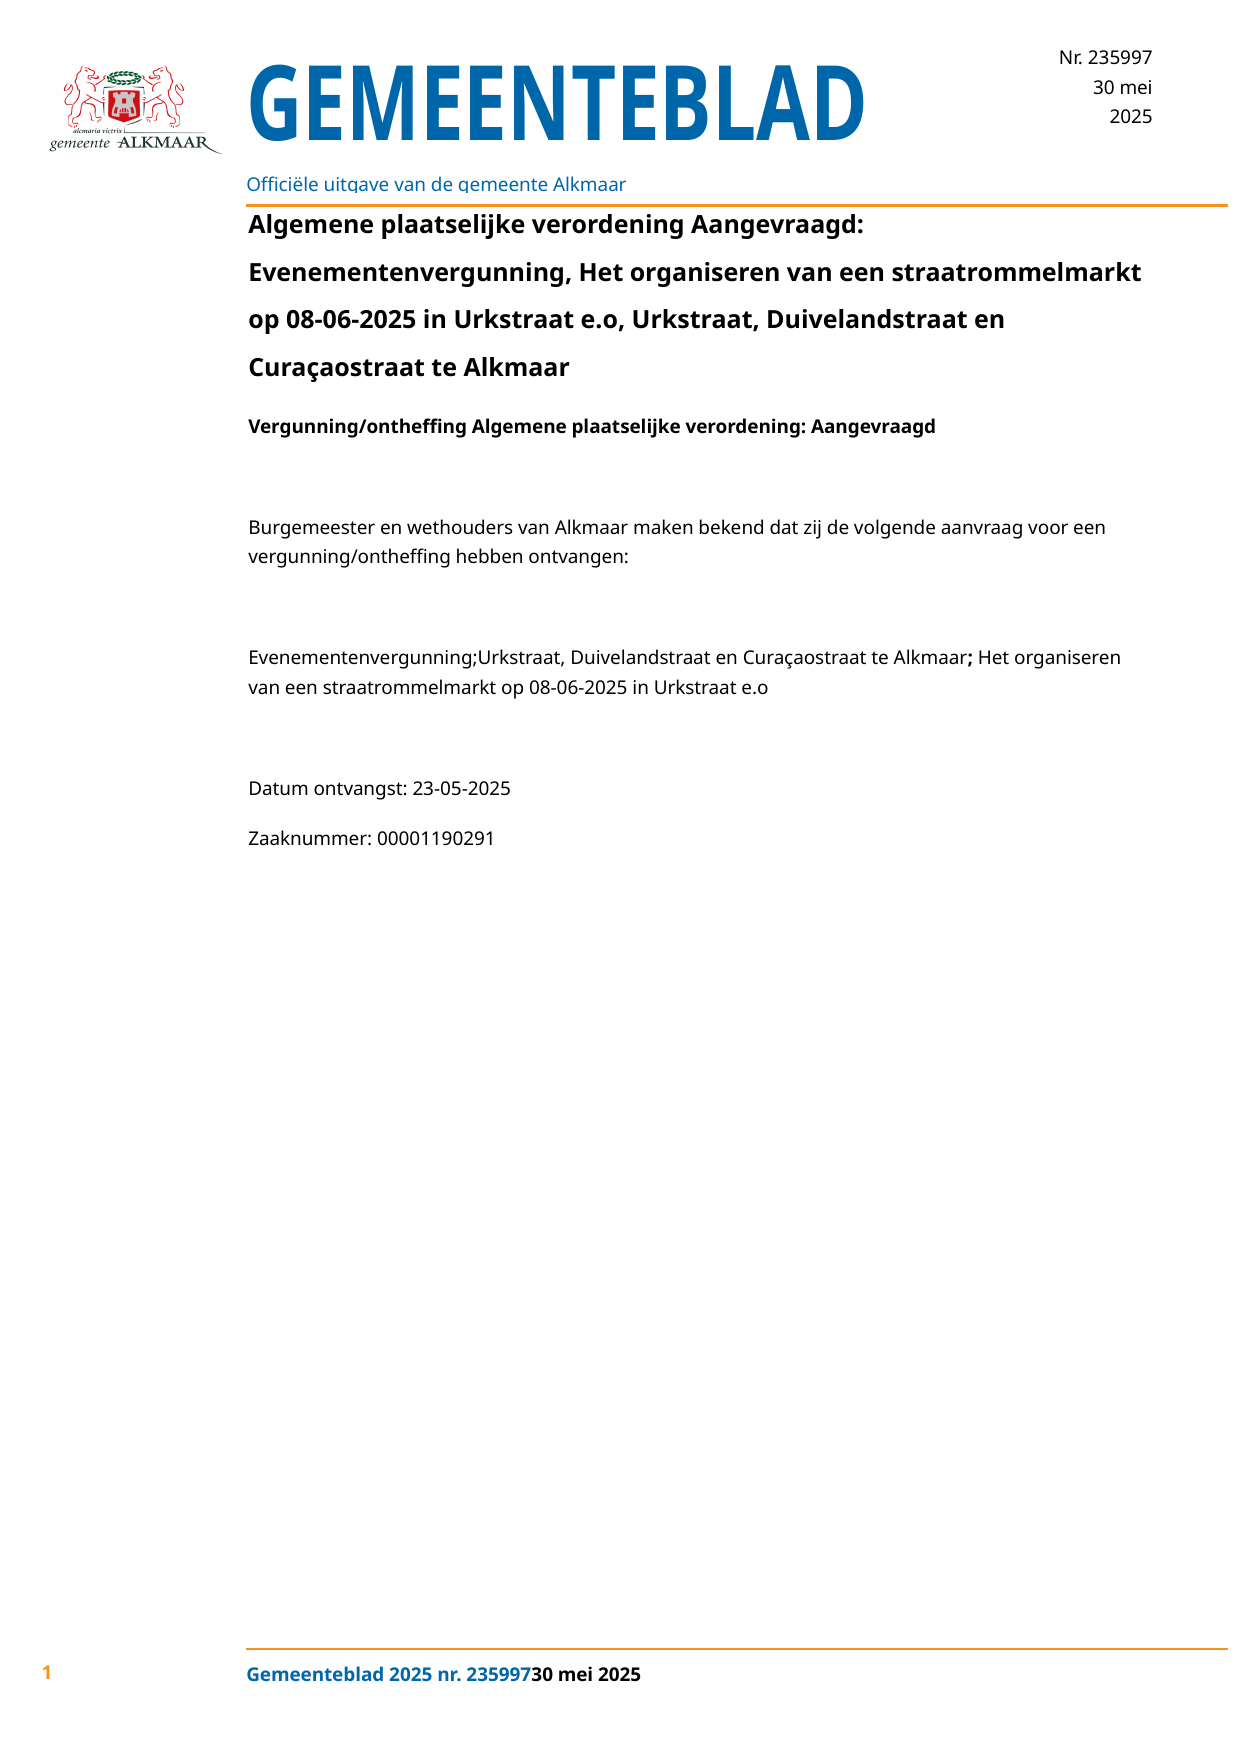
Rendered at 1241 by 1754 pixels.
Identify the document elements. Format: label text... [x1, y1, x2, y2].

text Datum ontvangst: 23-05-2025 [248, 775, 1152, 801]
text Evenementenvergunning;Urkstraat, Duivelandstraat en Curaçaostraat te Alkmaar; Het organiseren van een straatrommelmarkt op 08-06-2025 in Urkstraat e.o [248, 644, 1152, 700]
picture [41, 47, 231, 172]
text Vergunning/ontheffing Algemene plaatselijke verordening: Aangevraagd [248, 413, 1152, 439]
text Algemene plaatselijke verordening Aangevraagd: Evenementenvergunning, Het organiseren van een straatrommelmarkt op 08-06-2025 in Urkstraat e.o, Urkstraat, Duivelandstraat en Curaçaostraat te Alkmaar [248, 207, 1152, 384]
text Zaaknummer: 00001190291 [248, 825, 1152, 851]
text Burgemeester en wethouders van Alkmaar maken bekend dat zij de volgende aanvraag voor een vergunning/ontheffing hebben ontvangen: [248, 514, 1152, 569]
